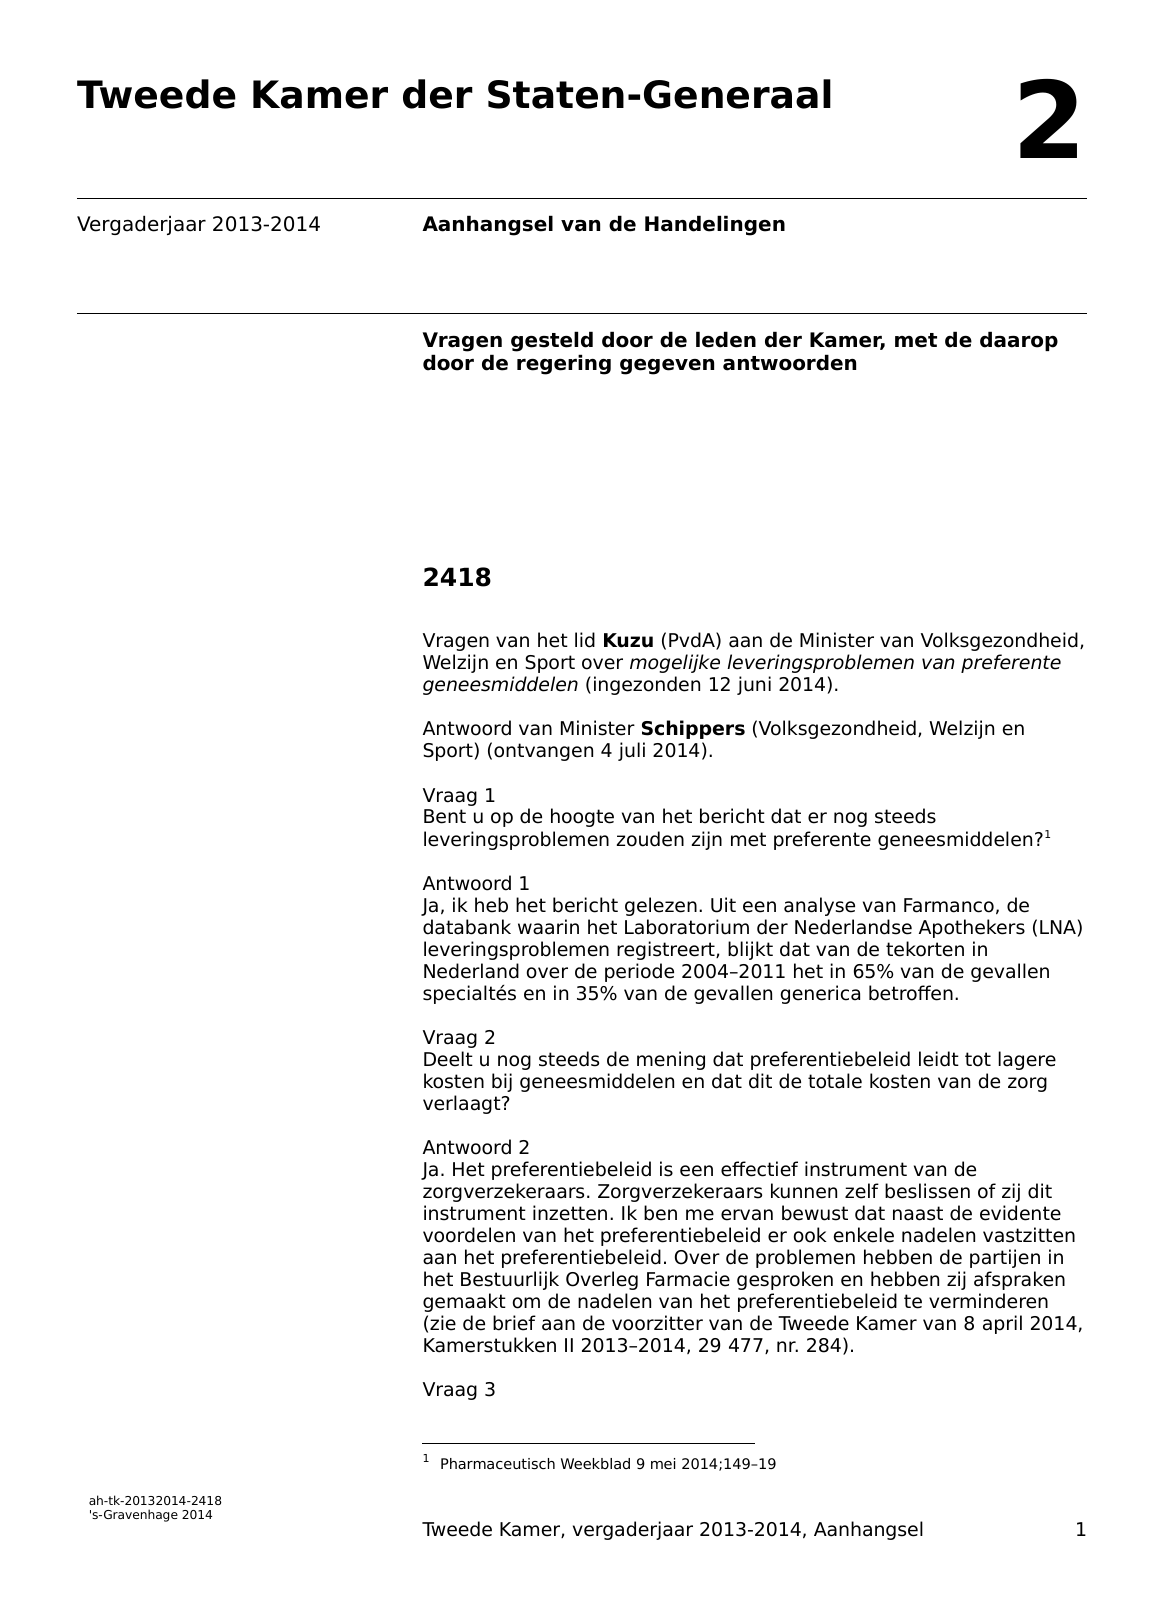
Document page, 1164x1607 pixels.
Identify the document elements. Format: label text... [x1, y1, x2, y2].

text Vraag 3 [422, 1379, 1087, 1401]
text Antwoord van Minister Schippers (Volksgezondheid, Welzijn en Sport) (ontvangen 4 juli 2014). [422, 718, 1087, 762]
text Ja, ik heb het bericht gelezen. Uit een analyse van Farmanco, de databank waarin het Laboratorium der Nederlandse Apothekers (LNA) leveringsproblemen registreert, blijkt dat van de tekorten in Nederland over de periode 2004–2011 het in 65% van de gevallen specialtés en in 35% van de gevallen generica betroffen. [422, 894, 1087, 1004]
text Bent u op de hoogte van het bericht dat er nog steeds leveringsproblemen zouden zijn met preferente geneesmiddelen? [422, 806, 1087, 850]
text 2418 [422, 563, 1087, 592]
text 's-Gravenhage 2014 [88, 1508, 323, 1522]
table_header Tweede Kamer der Staten-Generaal [77, 59, 886, 198]
text Vragen van het lid Kuzu (PvdA) aan de Minister van Volksgezondheid, Welzijn en Sport over mogelijke leveringsproblemen van preferente geneesmiddelen (ingezonden 12 juni 2014). [422, 630, 1087, 696]
table_cell Aanhangsel van de Handelingen [422, 199, 1087, 313]
table_cell Vergaderjaar 2013-2014 [77, 199, 422, 313]
table_cell Vragen gesteld door de leden der Kamer, met de daarop door de regering gegeven antwoorden [422, 314, 1087, 375]
text Antwoord 2 [422, 1137, 1087, 1159]
table_cell [77, 314, 422, 375]
text Pharmaceutisch Weekblad 9 mei 2014;149–19 [422, 1452, 1087, 1474]
text ah-tk-20132014-2418 [88, 1494, 323, 1508]
table_header 2 [886, 59, 1087, 198]
text Vraag 1 [422, 784, 1087, 806]
text Vraag 2 [422, 1027, 1087, 1049]
text Ja. Het preferentiebeleid is een effectief instrument van de zorgverzekeraars. Zorgverzekeraars kunnen zelf beslissen of zij dit instrument inzetten. Ik ben me ervan bewust dat naast de evidente voordelen van het preferentiebeleid er ook enkele nadelen vastzitten aan het preferentiebeleid. Over de problemen hebben de partijen in het Bestuurlijk Overleg Farmacie gesproken en hebben zij afspraken gemaakt om de nadelen van het preferentiebeleid te verminderen (zie de brief aan de voorzitter van de Tweede Kamer van 8 april 2014, Kamerstukken II 2013–2014, 29 477, nr. 284). [422, 1159, 1087, 1357]
text Antwoord 1 [422, 873, 1087, 894]
text Deelt u nog steeds de mening dat preferentiebeleid leidt tot lagere kosten bij geneesmiddelen en dat dit de totale kosten van de zorg verlaagt? [422, 1049, 1087, 1114]
